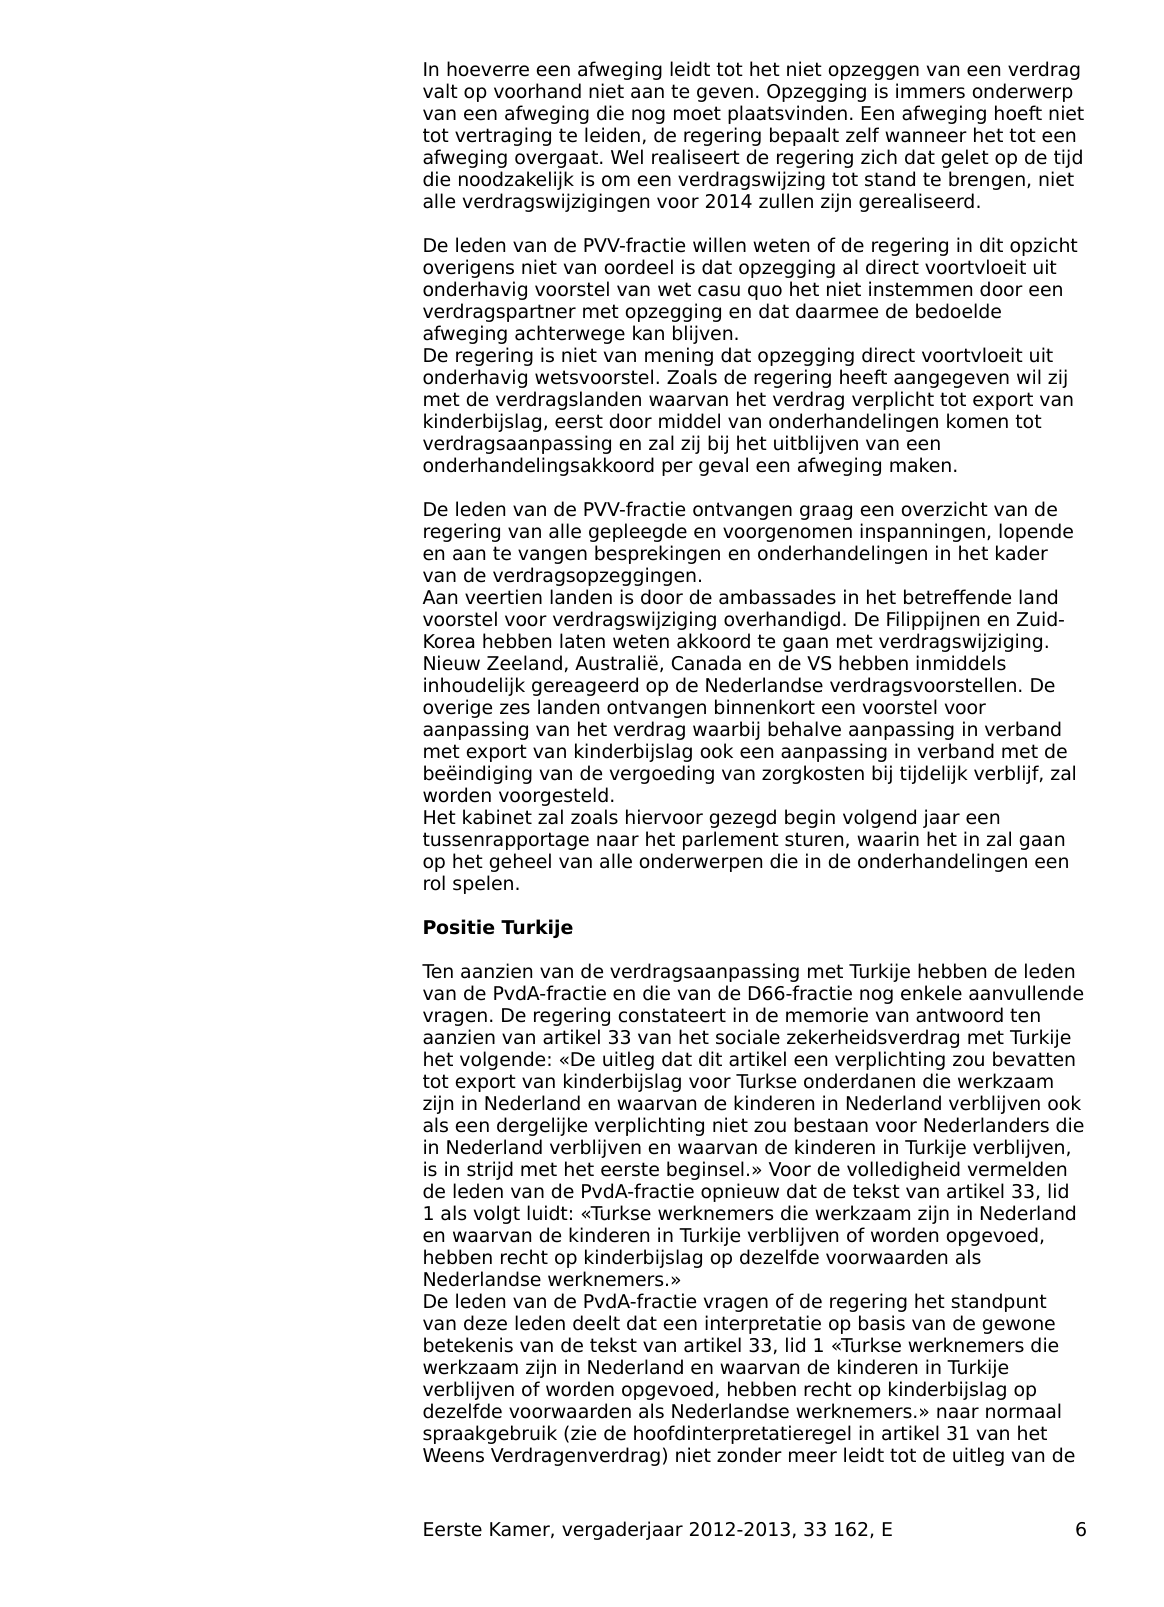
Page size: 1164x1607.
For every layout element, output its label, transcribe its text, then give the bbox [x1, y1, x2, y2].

text In hoeverre een afweging leidt tot het niet opzeggen van een verdrag valt op voorhand niet aan te geven. Opzegging is immers onderwerp van een afweging die nog moet plaatsvinden. Een afweging hoeft niet tot vertraging te leiden, de regering bepaalt zelf wanneer het tot een afweging overgaat. Wel realiseert de regering zich dat gelet op de tijd die noodzakelijk is om een verdragswijzing tot stand te brengen, niet alle verdragswijzigingen voor 2014 zullen zijn gerealiseerd. [422, 59, 1087, 213]
text De leden van de PvdA-fractie vragen of de regering het standpunt van deze leden deelt dat een interpretatie op basis van de gewone betekenis van de tekst van artikel 33, lid 1 «Turkse werknemers die werkzaam zijn in Nederland en waarvan de kinderen in Turkije verblijven of worden opgevoed, hebben recht op kinderbijslag op dezelfde voorwaarden als Nederlandse werknemers.» naar normaal spraakgebruik (zie de hoofdinterpretatieregel in artikel 31 van het Weens Verdragenverdrag) niet zonder meer leidt tot de uitleg van de [422, 1291, 1087, 1467]
text De leden van de PVV-fractie willen weten of de regering in dit opzicht overigens niet van oordeel is dat opzegging al direct voortvloeit uit onderhavig voorstel van wet casu quo het niet instemmen door een verdragspartner met opzegging en dat daarmee de bedoelde afweging achterwege kan blijven. [422, 235, 1087, 345]
text De regering is niet van mening dat opzegging direct voortvloeit uit onderhavig wetsvoorstel. Zoals de regering heeft aangegeven wil zij met de verdragslanden waarvan het verdrag verplicht tot export van kinderbijslag, eerst door middel van onderhandelingen komen tot verdragsaanpassing en zal zij bij het uitblijven van een onderhandelingsakkoord per geval een afweging maken. [422, 345, 1087, 477]
subtitle Positie Turkije [422, 917, 1087, 939]
text Ten aanzien van de verdragsaanpassing met Turkije hebben de leden van de PvdA-fractie en die van de D66-fractie nog enkele aanvullende vragen. De regering constateert in de memorie van antwoord ten aanzien van artikel 33 van het sociale zekerheidsverdrag met Turkije het volgende: «De uitleg dat dit artikel een verplichting zou bevatten tot export van kinderbijslag voor Turkse onderdanen die werkzaam zijn in Nederland en waarvan de kinderen in Nederland verblijven ook als een dergelijke verplichting niet zou bestaan voor Nederlanders die in Nederland verblijven en waarvan de kinderen in Turkije verblijven, is in strijd met het eerste beginsel.» Voor de volledigheid vermelden de leden van de PvdA-fractie opnieuw dat de tekst van artikel 33, lid 1 als volgt luidt: «Turkse werknemers die werkzaam zijn in Nederland en waarvan de kinderen in Turkije verblijven of worden opgevoed, hebben recht op kinderbijslag op dezelfde voorwaarden als Nederlandse werknemers.» [422, 961, 1087, 1291]
text Het kabinet zal zoals hiervoor gezegd begin volgend jaar een tussenrapportage naar het parlement sturen, waarin het in zal gaan op het geheel van alle onderwerpen die in de onderhandelingen een rol spelen. [422, 807, 1087, 895]
text Aan veertien landen is door de ambassades in het betreffende land voorstel voor verdragswijziging overhandigd. De Filippijnen en Zuid-Korea hebben laten weten akkoord te gaan met verdragswijziging. Nieuw Zeeland, Australië, Canada en de VS hebben inmiddels inhoudelijk gereageerd op de Nederlandse verdragsvoorstellen. De overige zes landen ontvangen binnenkort een voorstel voor aanpassing van het verdrag waarbij behalve aanpassing in verband met export van kinderbijslag ook een aanpassing in verband met de beëindiging van de vergoeding van zorgkosten bij tijdelijk verblijf, zal worden voorgesteld. [422, 587, 1087, 807]
text De leden van de PVV-fractie ontvangen graag een overzicht van de regering van alle gepleegde en voorgenomen inspanningen, lopende en aan te vangen besprekingen en onderhandelingen in het kader van de verdragsopzeggingen. [422, 499, 1087, 587]
